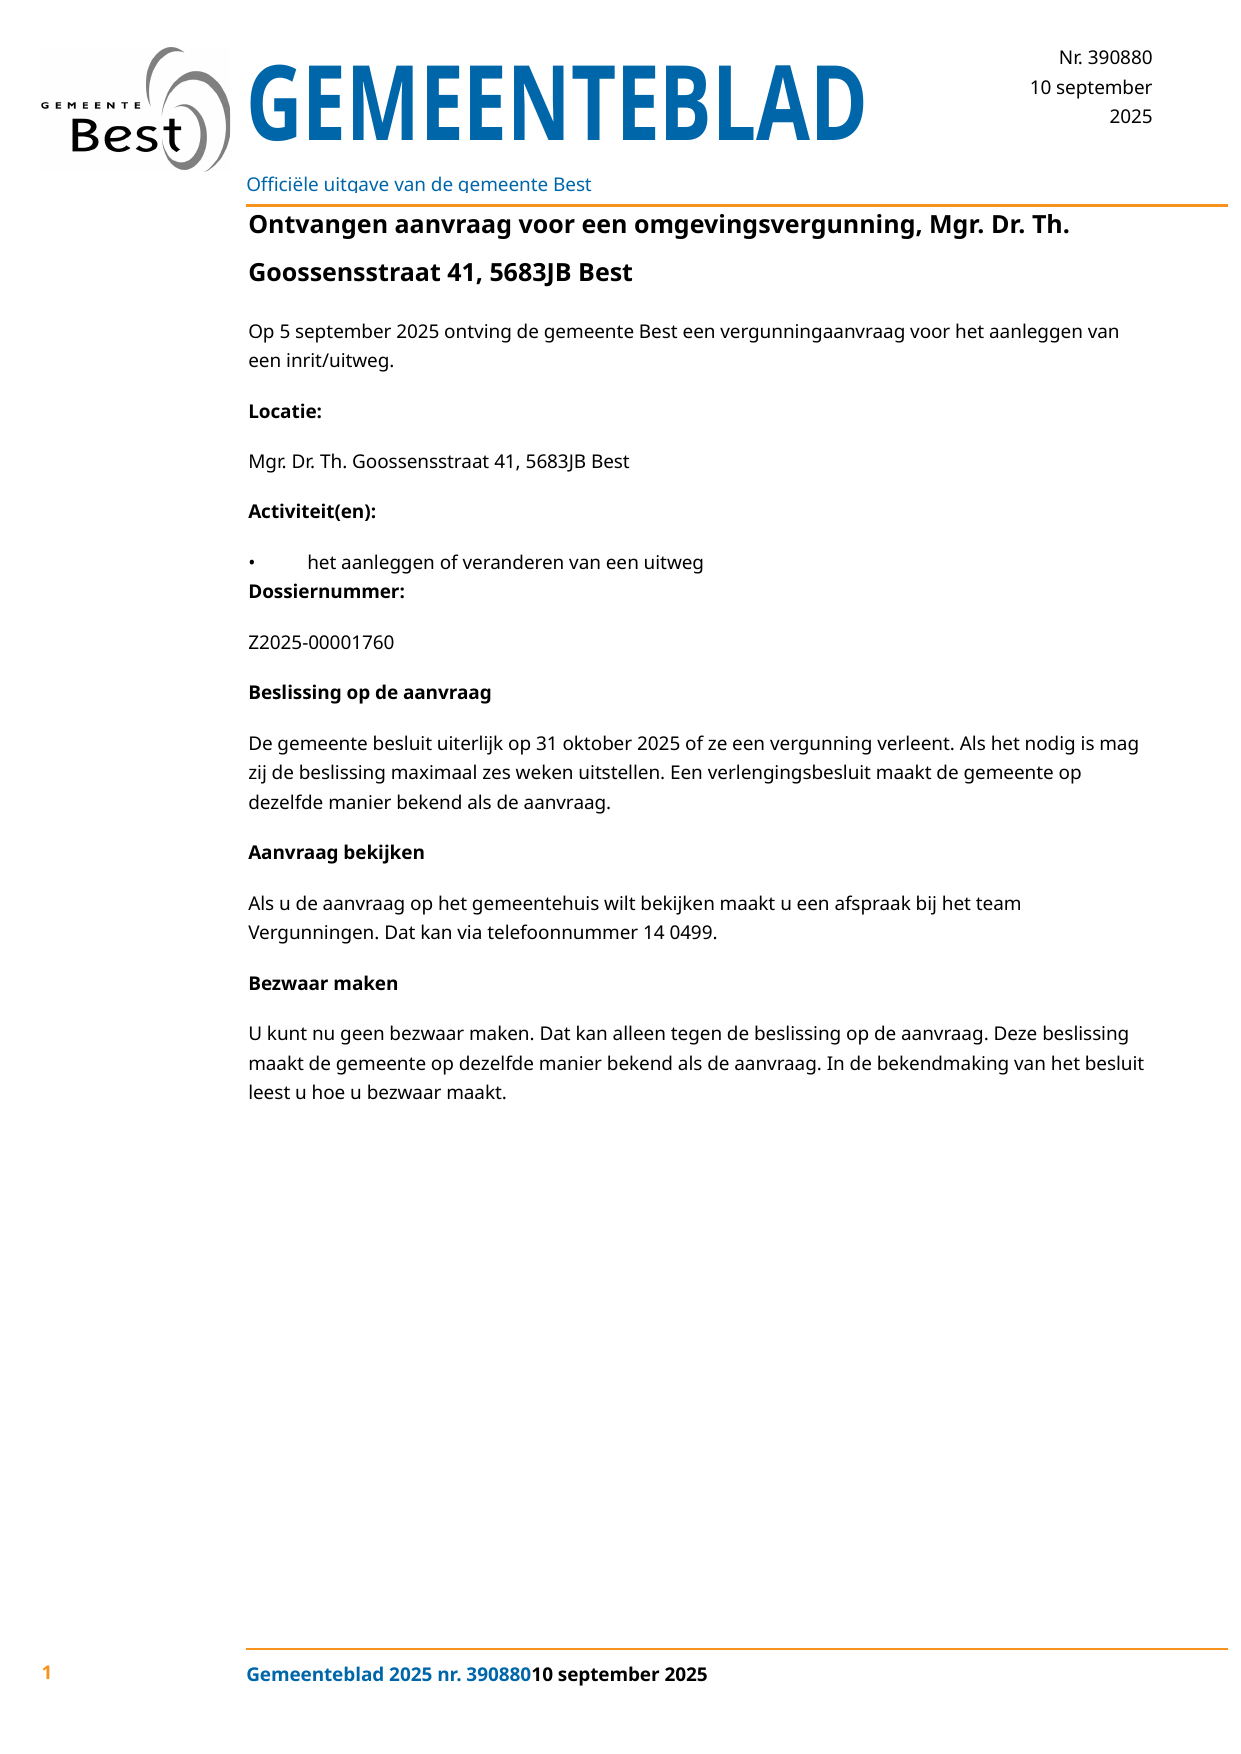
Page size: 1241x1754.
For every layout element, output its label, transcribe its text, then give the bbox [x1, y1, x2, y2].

text Z2025-00001760 [248, 629, 1152, 655]
text Ontvangen aanvraag voor een omgevingsvergunning, Mgr. Dr. Th. Goossensstraat 41, 5683JB Best [248, 207, 1152, 288]
list het aanleggen of veranderen van een uitweg [248, 549, 1152, 575]
text U kunt nu geen bezwaar maken. Dat kan alleen tegen de beslissing op de aanvraag. Deze beslissing maakt de gemeente op dezelfde manier bekend als de aanvraag. In de bekendmaking van het besluit leest u hoe u bezwaar maakt. [248, 1020, 1152, 1105]
text Aanvraag bekijken [248, 839, 1152, 865]
text Activiteit(en): [248, 499, 1152, 524]
text Mgr. Dr. Th. Goossensstraat 41, 5683JB Best [248, 448, 1152, 474]
text De gemeente besluit uiterlijk op 31 oktober 2025 of ze een vergunning verleent. Als het nodig is mag zij de beslissing maximaal zes weken uitstellen. Een verlengingsbesluit maakt de gemeente op dezelfde manier bekend als de aanvraag. [248, 730, 1152, 815]
picture [41, 47, 231, 172]
text Als u de aanvraag op het gemeentehuis wilt bekijken maakt u een afspraak bij het team Vergunningen. Dat kan via telefoonnummer 14 0499. [248, 890, 1152, 945]
text Bezwaar maken [248, 970, 1152, 996]
text Op 5 september 2025 ontving de gemeente Best een vergunningaanvraag voor het aanleggen van een inrit/uitweg. [248, 318, 1152, 373]
text Locatie: [248, 398, 1152, 424]
text Dossiernummer: [248, 579, 1152, 604]
text Beslissing op de aanvraag [248, 679, 1152, 705]
